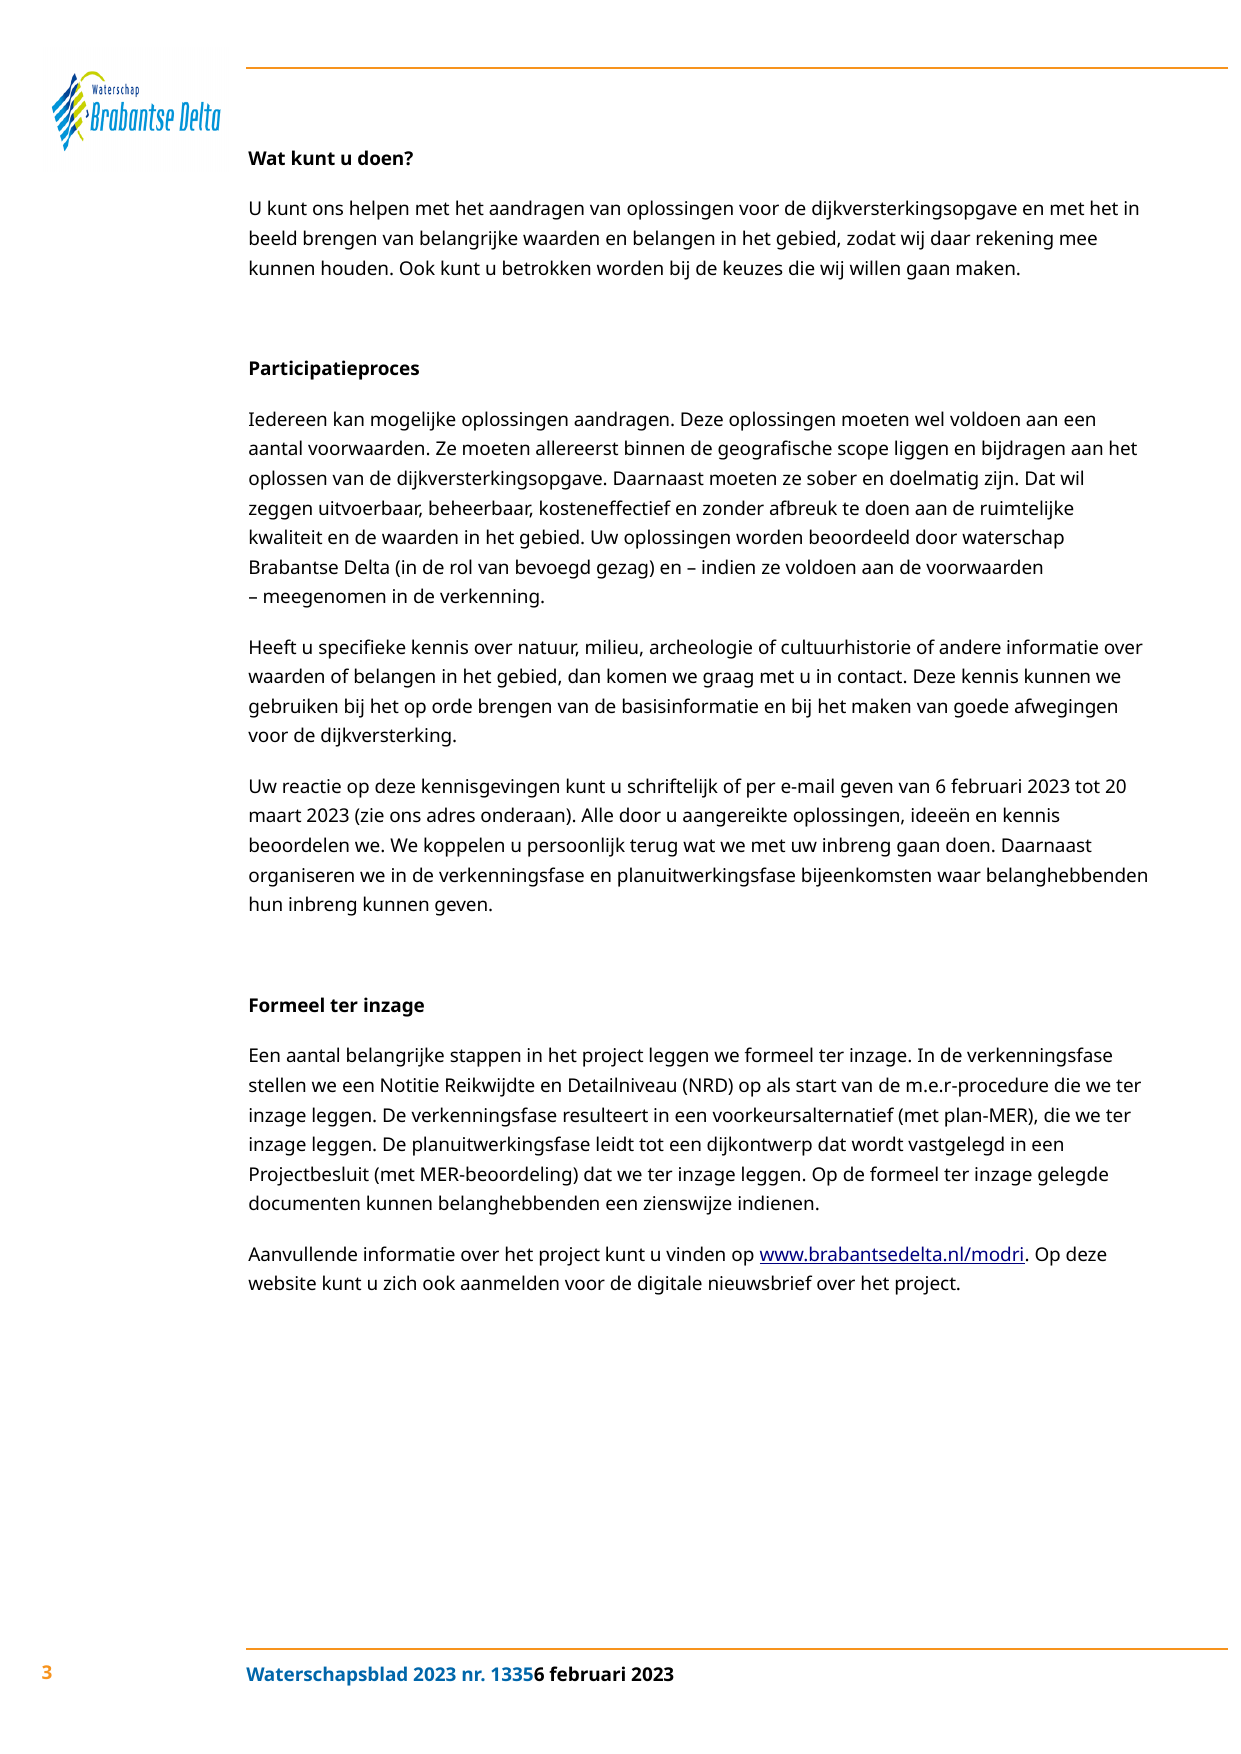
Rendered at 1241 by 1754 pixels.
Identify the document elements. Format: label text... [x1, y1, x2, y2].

text Formeel ter inzage [248, 992, 1152, 1018]
picture [41, 47, 231, 172]
text Een aantal belangrijke stappen in het project leggen we formeel ter inzage. In de verkenningsfase stellen we een Notitie Reikwijdte en Detailniveau (NRD) op als start van de m.e.r-procedure die we ter inzage leggen. De verkenningsfase resulteert in een voorkeursalternatief (met plan-MER), die we ter inzage leggen. De planuitwerkingsfase leidt tot een dijkontwerp dat wordt vastgelegd in een Projectbesluit (met MER-beoordeling) dat we ter inzage leggen. Op de formeel ter inzage gelegde documenten kunnen belanghebbenden een zienswijze indienen. [248, 1043, 1152, 1216]
text U kunt ons helpen met het aandragen van oplossingen voor de dijkversterkingsopgave en met het in beeld brengen van belangrijke waarden en belangen in het gebied, zodat wij daar rekening mee kunnen houden. Ook kunt u betrokken worden bij de keuzes die wij willen gaan maken. [248, 196, 1152, 281]
text Uw reactie op deze kennisgevingen kunt u schriftelijk of per e-mail geven van 6 februari 2023 tot 20 maart 2023 (zie ons adres onderaan). Alle door u aangereikte oplossingen, ideeën en kennis beoordelen we. We koppelen u persoonlijk terug wat we met uw inbreng gaan doen. Daarnaast organiseren we in de verkenningsfase en planuitwerkingsfase bijeenkomsten waar belanghebbenden hun inbreng kunnen geven. [248, 773, 1152, 917]
text Iedereen kan mogelijke oplossingen aandragen. Deze oplossingen moeten wel voldoen aan een aantal voorwaarden. Ze moeten allereerst binnen de geografische scope liggen en bijdragen aan het oplossen van de dijkversterkingsopgave. Daarnaast moeten ze sober en doelmatig zijn. Dat wil zeggen uitvoerbaar, beheerbaar, kosteneffectief en zonder afbreuk te doen aan de ruimtelijke kwaliteit en de waarden in het gebied. Uw oplossingen worden beoordeeld door waterschap Brabantse Delta (in de rol van bevoegd gezag) en – indien ze voldoen aan de voorwaarden – meegenomen in de verkenning. [248, 406, 1152, 609]
text Heeft u specifieke kennis over natuur, milieu, archeologie of cultuurhistorie of andere informatie over waarden of belangen in het gebied, dan komen we graag met u in contact. Deze kennis kunnen we gebruiken bij het op orde brengen van de basisinformatie en bij het maken van goede afwegingen voor de dijkversterking. [248, 634, 1152, 748]
text Aanvullende informatie over het project kunt u vinden op www.brabantsedelta.nl/modri. Op deze website kunt u zich ook aanmelden voor de digitale nieuwsbrief over het project. [248, 1241, 1152, 1296]
text Participatieproces [248, 356, 1152, 381]
text Wat kunt u doen? [248, 145, 1152, 171]
